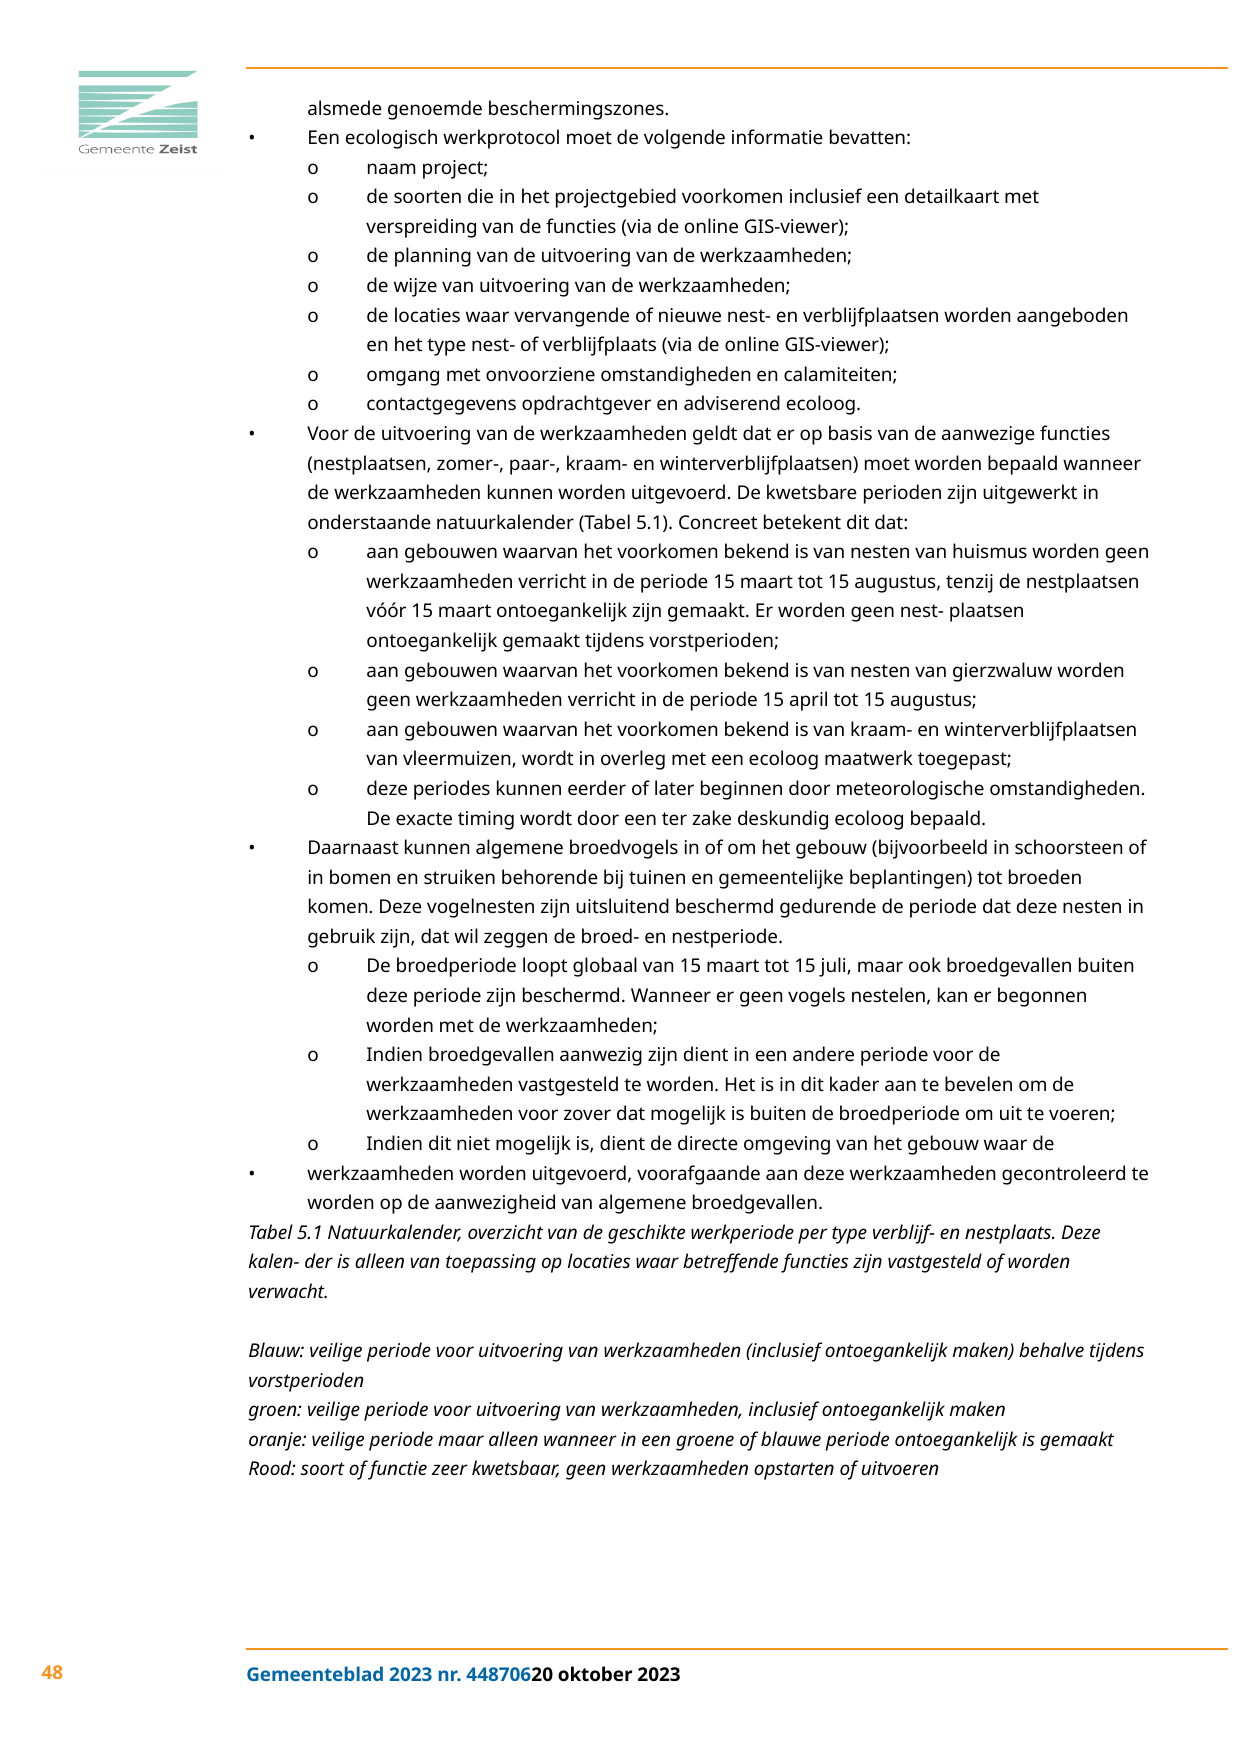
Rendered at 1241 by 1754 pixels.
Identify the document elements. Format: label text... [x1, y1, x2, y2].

text Blauw: veilige periode voor uitvoering van werkzaamheden (inclusief ontoegankelijk maken) behalve tijdens vorstperioden [248, 1337, 1152, 1393]
list Een ecologisch werkprotocol moet de volgende informatie bevatten: [248, 124, 1152, 150]
list werkzaamheden worden uitgevoerd, voorafgaande aan deze werkzaamheden gecontroleerd te worden op de aanwezigheid van algemene broedgevallen. [248, 1160, 1152, 1215]
list deze periodes kunnen eerder of later beginnen door meteorologische omstandigheden. De exacte timing wordt door een ter zake deskundig ecoloog bepaald. [307, 775, 1152, 831]
list aan gebouwen waarvan het voorkomen bekend is van nesten van gierzwaluw worden geen werkzaamheden verricht in de periode 15 april tot 15 augustus; [307, 657, 1152, 712]
picture [41, 47, 231, 172]
text oranje: veilige periode maar alleen wanneer in een groene of blauwe periode ontoegankelijk is gemaakt Rood: soort of functie zeer kwetsbaar, geen werkzaamheden opstarten of uitvoeren [248, 1426, 1152, 1481]
list Indien broedgevallen aanwezig zijn dient in een andere periode voor de werkzaamheden vastgesteld te worden. Het is in dit kader aan te bevelen om de werkzaamheden voor zover dat mogelijk is buiten de broedperiode om uit te voeren; [307, 1041, 1152, 1126]
text groen: veilige periode voor uitvoering van werkzaamheden, inclusief ontoegankelijk maken [248, 1396, 1152, 1422]
list de wijze van uitvoering van de werkzaamheden; [307, 272, 1152, 298]
list aan gebouwen waarvan het voorkomen bekend is van kraam- en winterverblijfplaatsen van vleermuizen, wordt in overleg met een ecoloog maatwerk toegepast; [307, 716, 1152, 771]
list contactgegevens opdrachtgever en adviserend ecoloog. [307, 391, 1152, 416]
list de planning van de uitvoering van de werkzaamheden; [307, 243, 1152, 268]
list de locaties waar vervangende of nieuwe nest- en verblijfplaatsen worden aangeboden en het type nest- of verblijfplaats (via de online GIS-viewer); [307, 302, 1152, 357]
list Indien dit niet mogelijk is, dient de directe omgeving van het gebouw waar de [307, 1130, 1152, 1156]
list naam project; [307, 154, 1152, 180]
list De broedperiode loopt globaal van 15 maart tot 15 juli, maar ook broedgevallen buiten deze periode zijn beschermd. Wanneer er geen vogels nestelen, kan er begonnen worden met de werkzaamheden; [307, 953, 1152, 1038]
list Voor de uitvoering van de werkzaamheden geldt dat er op basis van de aanwezige functies (nestplaatsen, zomer-, paar-, kraam- en winterverblijfplaatsen) moet worden bepaald wanneer de werkzaamheden kunnen worden uitgevoerd. De kwetsbare perioden zijn uitgewerkt in onderstaande natuurkalender (Tabel 5.1). Concreet betekent dit dat: [248, 420, 1152, 535]
list Daarnaast kunnen algemene broedvogels in of om het gebouw (bijvoorbeeld in schoorsteen of in bomen en struiken behorende bij tuinen en gemeentelijke beplantingen) tot broeden komen. Deze vogelnesten zijn uitsluitend beschermd gedurende de periode dat deze nesten in gebruik zijn, dat wil zeggen de broed- en nestperiode. [248, 834, 1152, 949]
list aan gebouwen waarvan het voorkomen bekend is van nesten van huismus worden geen werkzaamheden verricht in de periode 15 maart tot 15 augustus, tenzij de nestplaatsen vóór 15 maart ontoegankelijk zijn gemaakt. Er worden geen nest- plaatsen ontoegankelijk gemaakt tijdens vorstperioden; [307, 538, 1152, 653]
list alsmede genoemde beschermingszones. [248, 95, 1152, 121]
text Tabel 5.1 Natuurkalender, overzicht van de geschikte werkperiode per type verblijf- en nestplaats. Deze kalen- der is alleen van toepassing op locaties waar betreffende functies zijn vastgesteld of worden verwacht. [248, 1219, 1152, 1304]
list de soorten die in het projectgebied voorkomen inclusief een detailkaart met verspreiding van de functies (via de online GIS-viewer); [307, 183, 1152, 239]
list omgang met onvoorziene omstandigheden en calamiteiten; [307, 361, 1152, 387]
